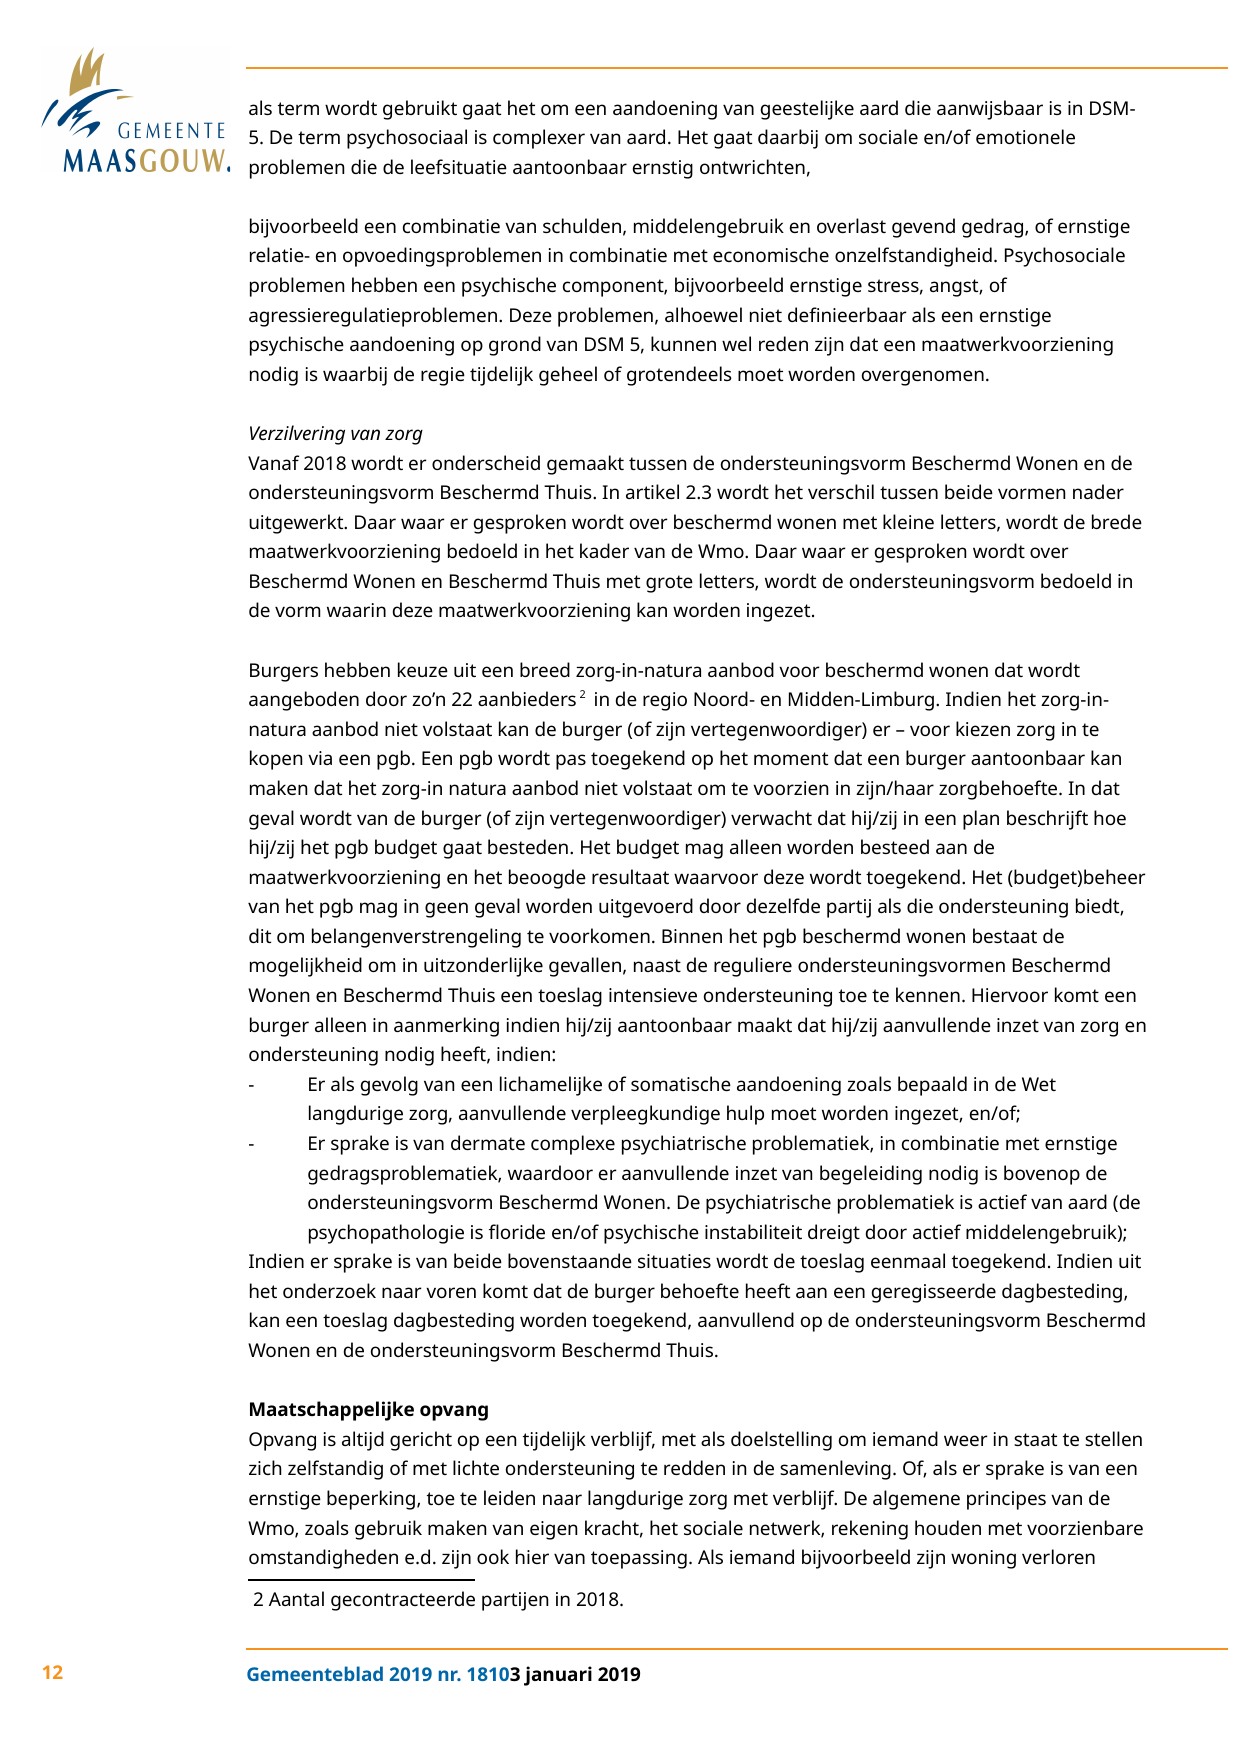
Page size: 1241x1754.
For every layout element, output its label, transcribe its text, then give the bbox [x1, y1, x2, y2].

text Indien er sprake is van beide bovenstaande situaties wordt de toeslag eenmaal toegekend. Indien uit het onderzoek naar voren komt dat de burger behoefte heeft aan een geregisseerde dagbesteding, kan een toeslag dagbesteding worden toegekend, aanvullend op de ondersteuningsvorm Beschermd Wonen en de ondersteuningsvorm Beschermd Thuis. [248, 1248, 1152, 1363]
text Vanaf 2018 wordt er onderscheid gemaakt tussen de ondersteuningsvorm Beschermd Wonen en de ondersteuningsvorm Beschermd Thuis. In artikel 2.3 wordt het verschil tussen beide vormen nader uitgewerkt. Daar waar er gesproken wordt over beschermd wonen met kleine letters, wordt de brede maatwerkvoorziening bedoeld in het kader van de Wmo. Daar waar er gesproken wordt over Beschermd Wonen en Beschermd Thuis met grote letters, wordt de ondersteuningsvorm bedoeld in de vorm waarin deze maatwerkvoorziening kan worden ingezet. [248, 450, 1152, 623]
text Maatschappelijke opvang [248, 1396, 1152, 1422]
list Er sprake is van dermate complexe psychiatrische problematiek, in combinatie met ernstige gedragsproblematiek, waardoor er aanvullende inzet van begeleiding nodig is bovenop de ondersteuningsvorm Beschermd Wonen. De psychiatrische problematiek is actief van aard (de psychopathologie is floride en/of psychische instabiliteit dreigt door actief middelengebruik); [248, 1130, 1152, 1245]
text Opvang is altijd gericht op een tijdelijk verblijf, met als doelstelling om iemand weer in staat te stellen zich zelfstandig of met lichte ondersteuning te redden in de samenleving. Of, als er sprake is van een ernstige beperking, toe te leiden naar langdurige zorg met verblijf. De algemene principes van de Wmo, zoals gebruik maken van eigen kracht, het sociale netwerk, rekening houden met voorzienbare omstandigheden e.d. zijn ook hier van toepassing. Als iemand bijvoorbeeld zijn woning verloren [248, 1426, 1152, 1570]
text Verzilvering van zorg [248, 420, 1152, 446]
text bijvoorbeeld een combinatie van schulden, middelengebruik en overlast gevend gedrag, of ernstige relatie- en opvoedingsproblemen in combinatie met economische onzelfstandigheid. Psychosociale problemen hebben een psychische component, bijvoorbeeld ernstige stress, angst, of agressieregulatieproblemen. Deze problemen, alhoewel niet definieerbaar als een ernstige psychische aandoening op grond van DSM 5, kunnen wel reden zijn dat een maatwerkvoorziening nodig is waarbij de regie tijdelijk geheel of grotendeels moet worden overgenomen. [248, 213, 1152, 387]
picture [41, 47, 231, 172]
list Er als gevolg van een lichamelijke of somatische aandoening zoals bepaald in de Wet langdurige zorg, aanvullende verpleegkundige hulp moet worden ingezet, en/of; [248, 1071, 1152, 1126]
text Burgers hebben keuze uit een breed zorg-in-natura aanbod voor beschermd wonen dat wordt aangeboden door zo’n 22 aanbieders in de regio Noord- en Midden-Limburg. Indien het zorg-in-natura aanbod niet volstaat kan de burger (of zijn vertegenwoordiger) er – voor kiezen zorg in te kopen via een pgb. Een pgb wordt pas toegekend op het moment dat een burger aantoonbaar kan maken dat het zorg-in natura aanbod niet volstaat om te voorzien in zijn/haar zorgbehoefte. In dat geval wordt van de burger (of zijn vertegenwoordiger) verwacht dat hij/zij in een plan beschrijft hoe hij/zij het pgb budget gaat besteden. Het budget mag alleen worden besteed aan de maatwerkvoorziening en het beoogde resultaat waarvoor deze wordt toegekend. Het (budget)beheer van het pgb mag in geen geval worden uitgevoerd door dezelfde partij als die ondersteuning biedt, dit om belangenverstrengeling te voorkomen. Binnen het pgb beschermd wonen bestaat de mogelijkheid om in uitzonderlijke gevallen, naast de reguliere ondersteuningsvormen Beschermd Wonen en Beschermd Thuis een toeslag intensieve ondersteuning toe te kennen. Hiervoor komt een burger alleen in aanmerking indien hij/zij aantoonbaar maakt dat hij/zij aanvullende inzet van zorg en ondersteuning nodig heeft, indien: [248, 657, 1152, 1067]
text als term wordt gebruikt gaat het om een aandoening van geestelijke aard die aanwijsbaar is in DSM-5. De term psychosociaal is complexer van aard. Het gaat daarbij om sociale en/of emotionele problemen die de leefsituatie aantoonbaar ernstig ontwrichten, [248, 95, 1152, 180]
text Aantal gecontracteerde partijen in 2018. [248, 1586, 1152, 1612]
